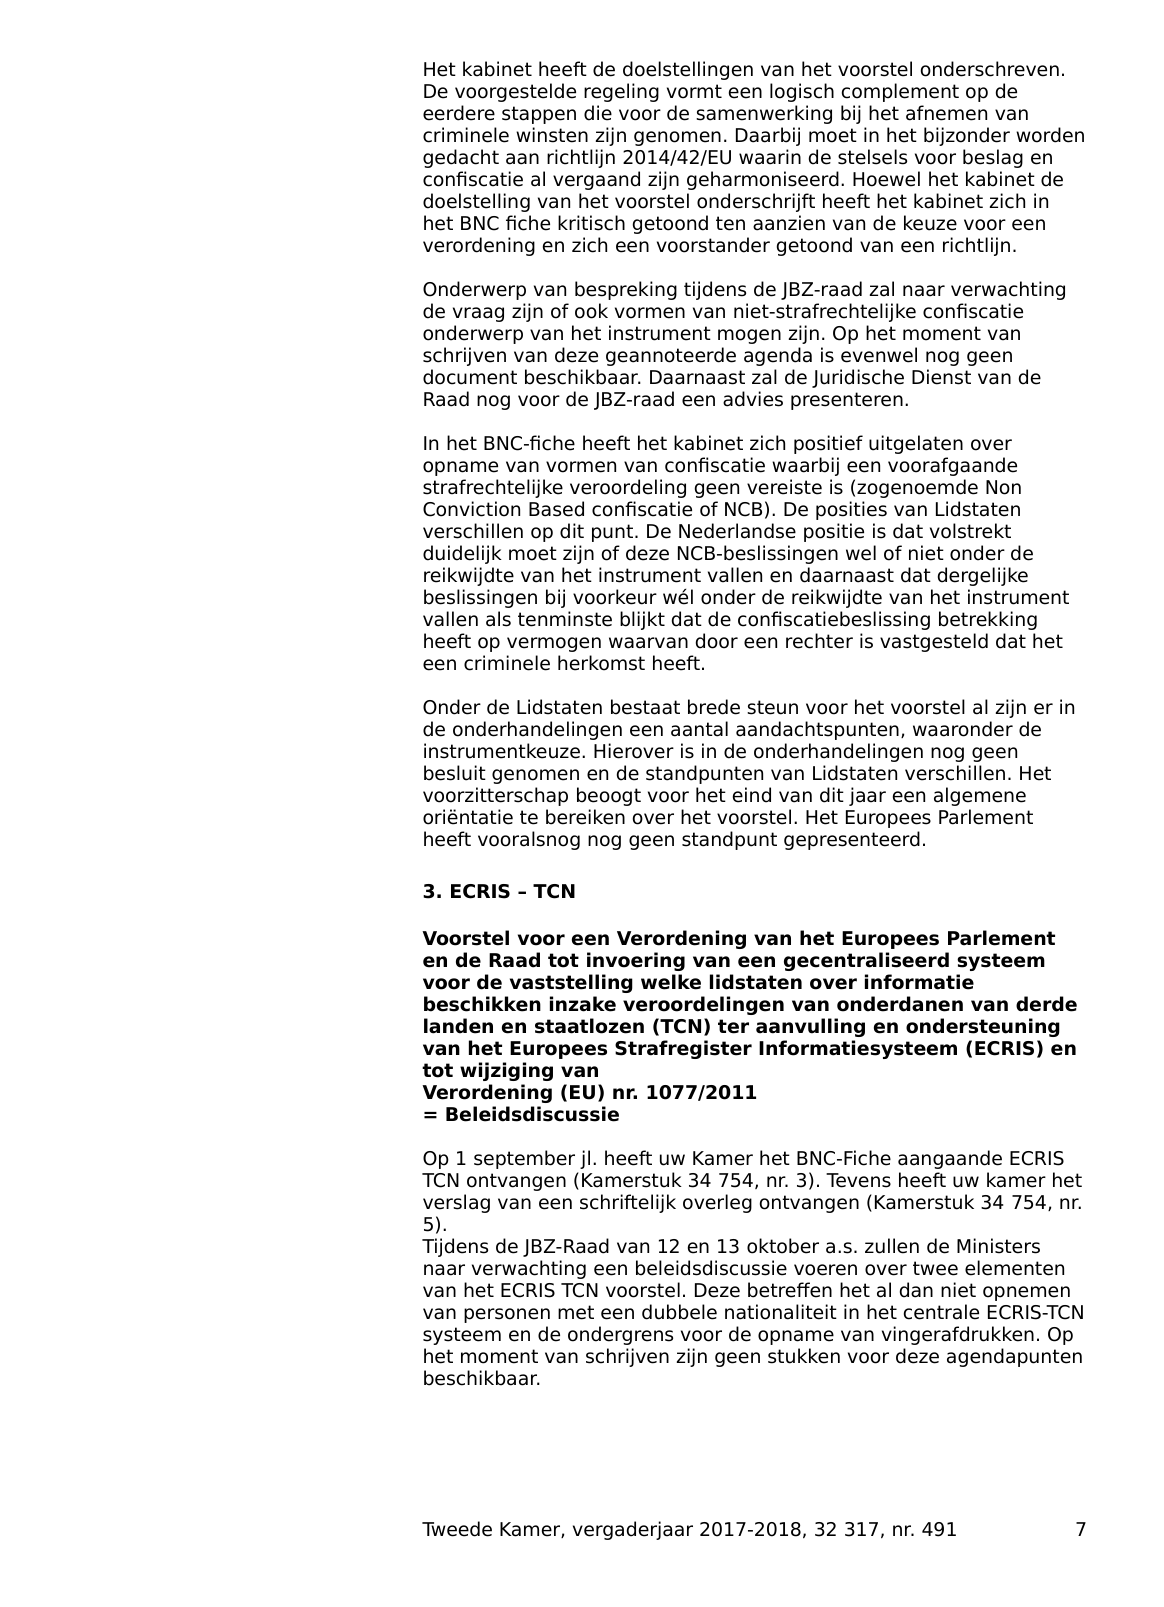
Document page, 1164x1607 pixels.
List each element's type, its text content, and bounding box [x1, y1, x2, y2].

text In het BNC-fiche heeft het kabinet zich positief uitgelaten over opname van vormen van confiscatie waarbij een voorafgaande strafrechtelijke veroordeling geen vereiste is (zogenoemde Non Conviction Based confiscatie of NCB). De posities van Lidstaten verschillen op dit punt. De Nederlandse positie is dat volstrekt duidelijk moet zijn of deze NCB-beslissingen wel of niet onder de reikwijdte van het instrument vallen en daarnaast dat dergelijke beslissingen bij voorkeur wél onder de reikwijdte van het instrument vallen als tenminste blijkt dat de confiscatiebeslissing betrekking heeft op vermogen waarvan door een rechter is vastgesteld dat het een criminele herkomst heeft. [422, 433, 1087, 675]
text Op 1 september jl. heeft uw Kamer het BNC-Fiche aangaande ECRIS TCN ontvangen (Kamerstuk 34 754, nr. 3). Tevens heeft uw kamer het verslag van een schriftelijk overleg ontvangen (Kamerstuk 34 754, nr. 5). [422, 1148, 1087, 1236]
text Onderwerp van bespreking tijdens de JBZ-raad zal naar verwachting de vraag zijn of ook vormen van niet-strafrechtelijke confiscatie onderwerp van het instrument mogen zijn. Op het moment van schrijven van deze geannoteerde agenda is evenwel nog geen document beschikbaar. Daarnaast zal de Juridische Dienst van de Raad nog voor de JBZ-raad een advies presenteren. [422, 279, 1087, 411]
text Voorstel voor een Verordening van het Europees Parlement en de Raad tot invoering van een gecentraliseerd systeem voor de vaststelling welke lidstaten over informatie beschikken inzake veroordelingen van onderdanen van derde landen en staatlozen (TCN) ter aanvulling en ondersteuning van het Europees Strafregister Informatiesysteem (ECRIS) en tot wijziging van [422, 928, 1087, 1082]
text = Beleidsdiscussie [422, 1104, 1087, 1126]
subtitle 3. ECRIS – TCN [422, 881, 1087, 903]
text Verordening (EU) nr. 1077/2011 [422, 1082, 1087, 1104]
text Tijdens de JBZ-Raad van 12 en 13 oktober a.s. zullen de Ministers naar verwachting een beleidsdiscussie voeren over twee elementen van het ECRIS TCN voorstel. Deze betreffen het al dan niet opnemen van personen met een dubbele nationaliteit in het centrale ECRIS-TCN systeem en de ondergrens voor de opname van vingerafdrukken. Op het moment van schrijven zijn geen stukken voor deze agendapunten beschikbaar. [422, 1236, 1087, 1390]
text Onder de Lidstaten bestaat brede steun voor het voorstel al zijn er in de onderhandelingen een aantal aandachtspunten, waaronder de instrumentkeuze. Hierover is in de onderhandelingen nog geen besluit genomen en de standpunten van Lidstaten verschillen. Het voorzitterschap beoogt voor het eind van dit jaar een algemene oriëntatie te bereiken over het voorstel. Het Europees Parlement heeft vooralsnog nog geen standpunt gepresenteerd. [422, 697, 1087, 851]
text Het kabinet heeft de doelstellingen van het voorstel onderschreven. De voorgestelde regeling vormt een logisch complement op de eerdere stappen die voor de samenwerking bij het afnemen van criminele winsten zijn genomen. Daarbij moet in het bijzonder worden gedacht aan richtlijn 2014/42/EU waarin de stelsels voor beslag en confiscatie al vergaand zijn geharmoniseerd. Hoewel het kabinet de doelstelling van het voorstel onderschrijft heeft het kabinet zich in het BNC fiche kritisch getoond ten aanzien van de keuze voor een verordening en zich een voorstander getoond van een richtlijn. [422, 59, 1087, 257]
